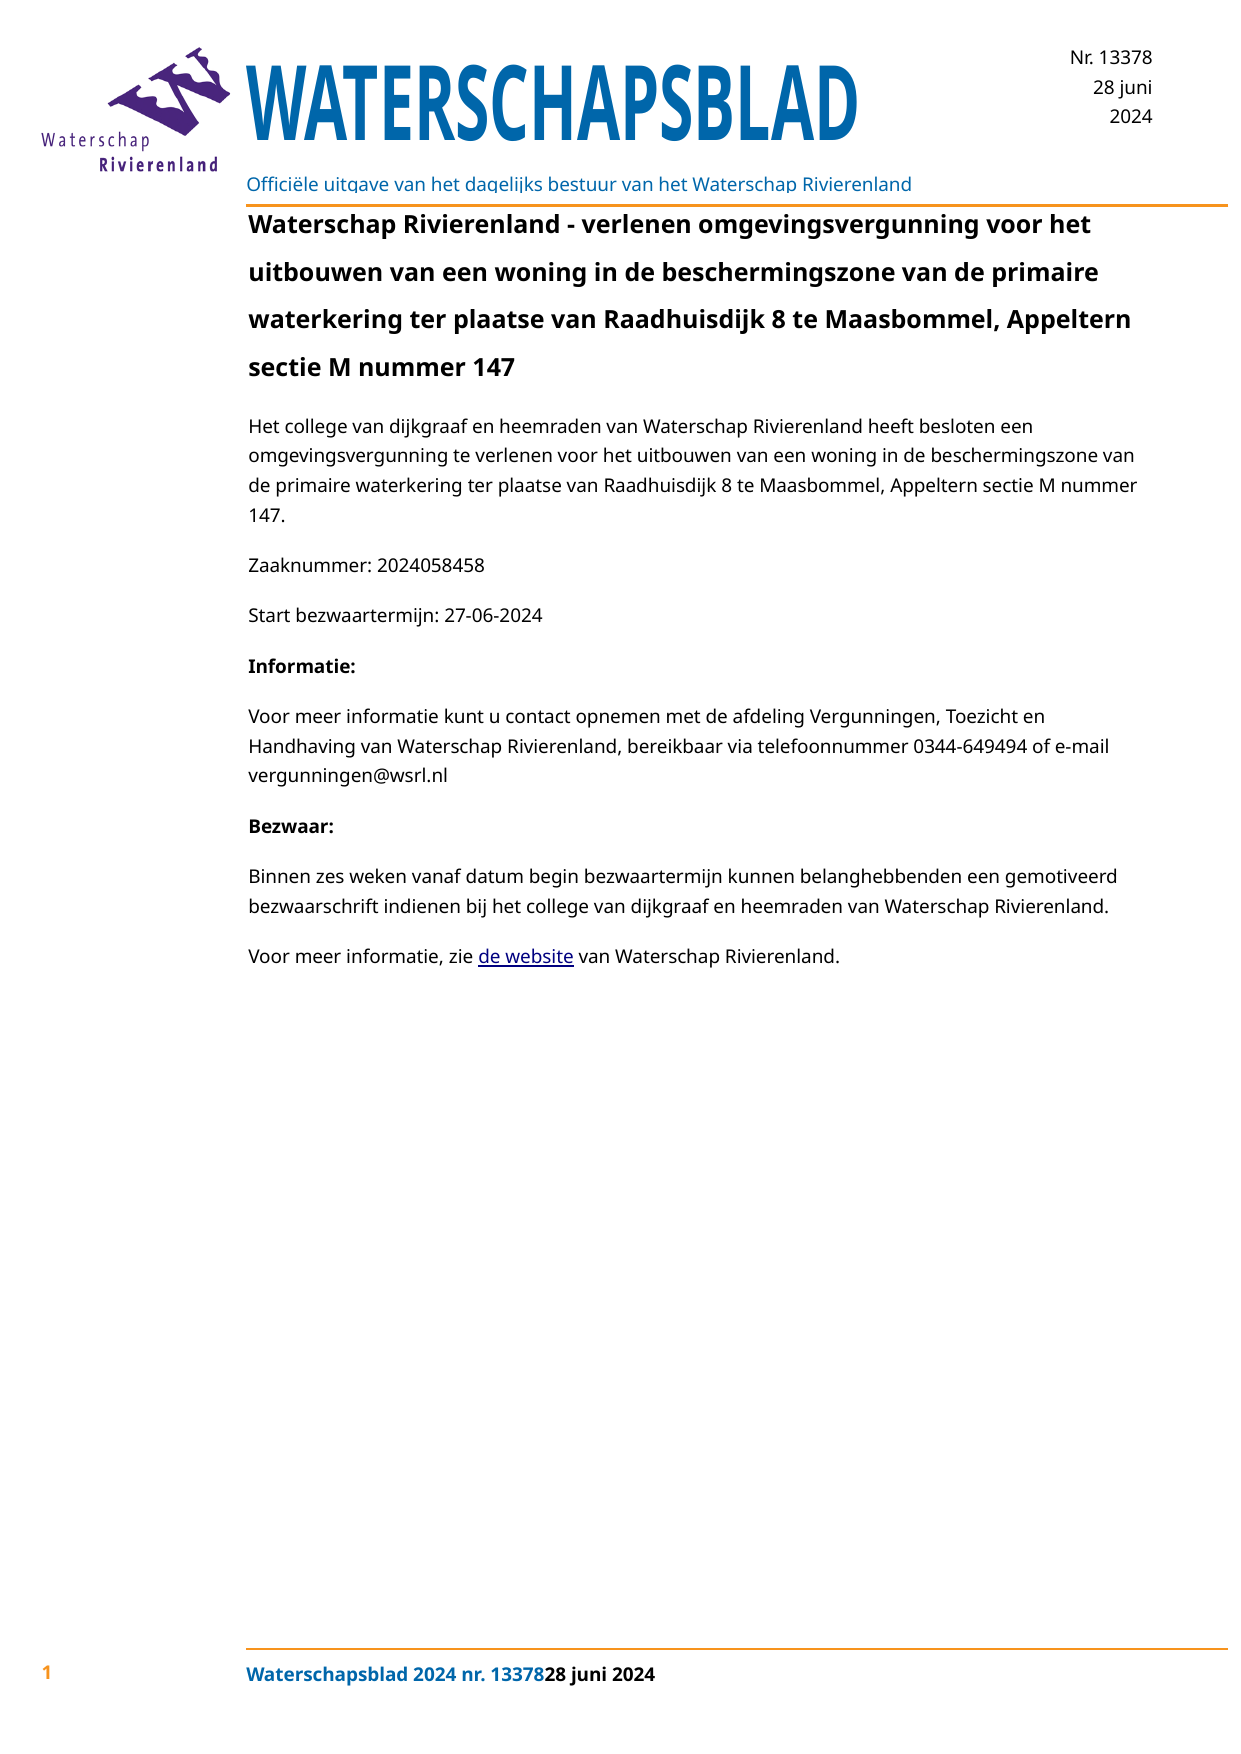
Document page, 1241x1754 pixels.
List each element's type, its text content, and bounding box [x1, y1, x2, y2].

text Zaaknummer: 2024058458 [248, 552, 1152, 578]
text Start bezwaartermijn: 27-06-2024 [248, 603, 1152, 628]
text Binnen zes weken vanaf datum begin bezwaartermijn kunnen belanghebbenden een gemotiveerd bezwaarschrift indienen bij het college van dijkgraaf en heemraden van Waterschap Rivierenland. [248, 863, 1152, 919]
text Het college van dijkgraaf en heemraden van Waterschap Rivierenland heeft besloten een omgevingsvergunning te verlenen voor het uitbouwen van een woning in de beschermingszone van de primaire waterkering ter plaatse van Raadhuisdijk 8 te Maasbommel, Appeltern sectie M nummer 147. [248, 413, 1152, 528]
text Bezwaar: [248, 813, 1152, 839]
text Voor meer informatie, zie de website van Waterschap Rivierenland. [248, 943, 1152, 969]
text Waterschap Rivierenland - verlenen omgevingsvergunning voor het uitbouwen van een woning in de beschermingszone van de primaire waterkering ter plaatse van Raadhuisdijk 8 te Maasbommel, Appeltern sectie M nummer 147 [248, 207, 1152, 384]
picture [41, 47, 231, 172]
text Informatie: [248, 653, 1152, 679]
text Voor meer informatie kunt u contact opnemen met de afdeling Vergunningen, Toezicht en Handhaving van Waterschap Rivierenland, bereikbaar via telefoonnummer 0344-649494 of e-mail vergunningen@wsrl.nl [248, 703, 1152, 788]
